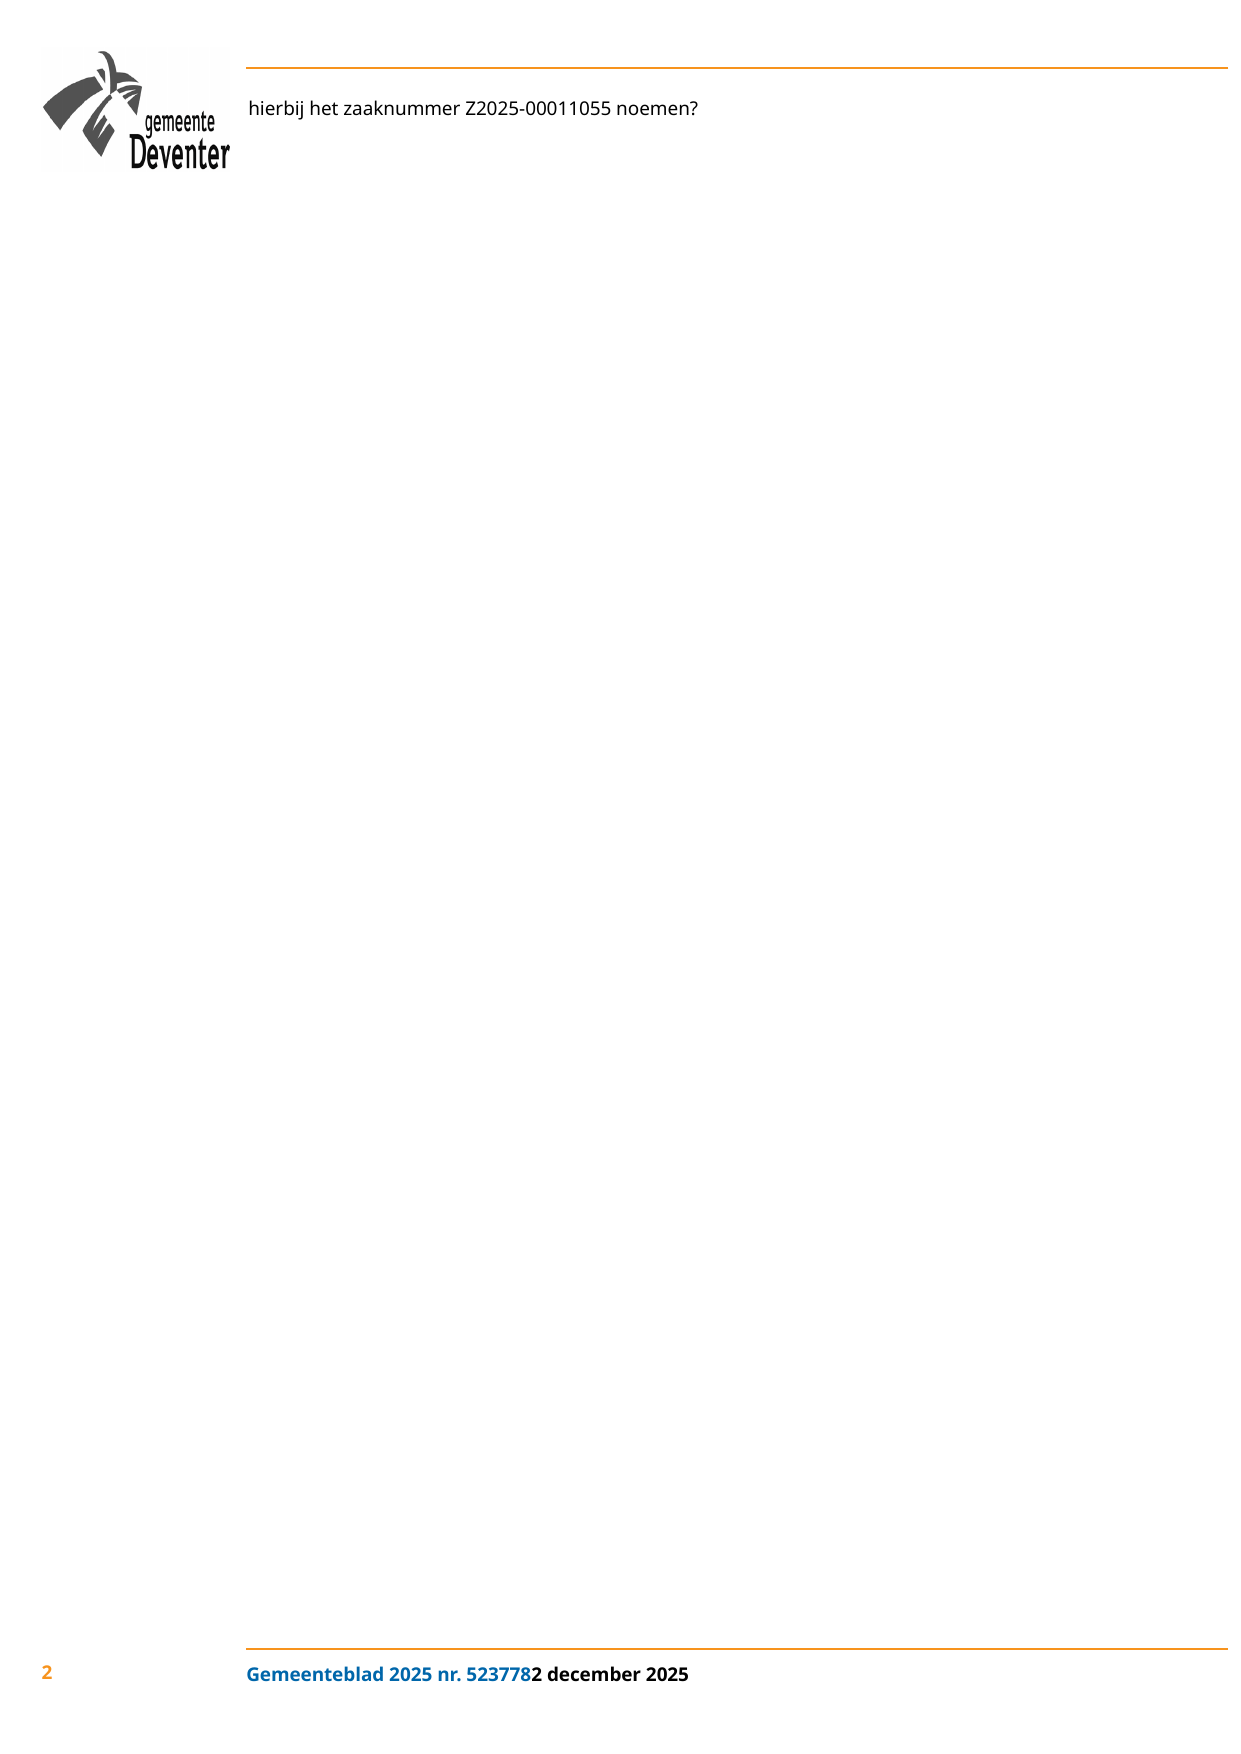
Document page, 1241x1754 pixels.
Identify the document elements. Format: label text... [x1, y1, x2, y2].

picture [41, 47, 231, 172]
text hierbij het zaaknummer Z2025-00011055 noemen? [248, 95, 1152, 121]
